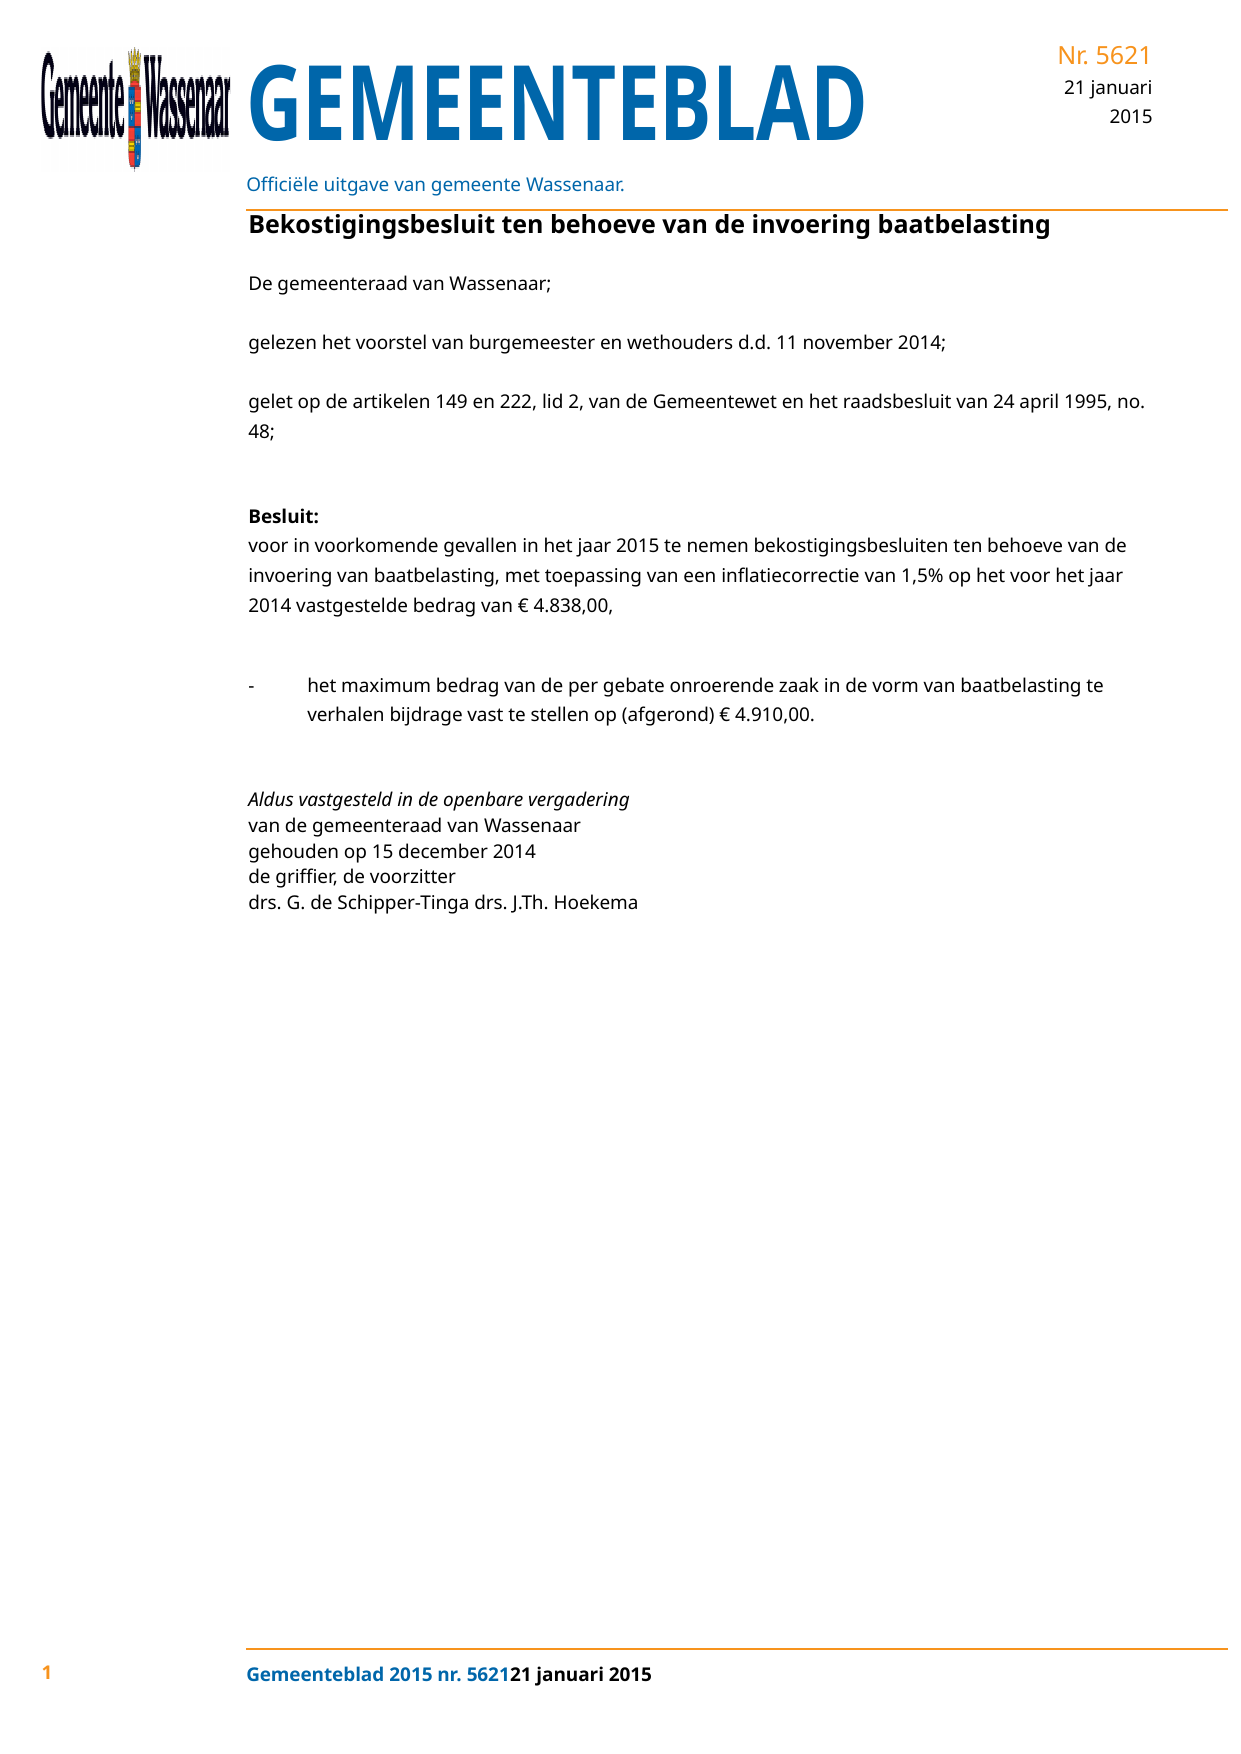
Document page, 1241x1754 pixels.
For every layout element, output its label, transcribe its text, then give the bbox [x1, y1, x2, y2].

text gelezen het voorstel van burgemeester en wethouders d.d. 11 november 2014; [248, 329, 1152, 355]
text gelet op de artikelen 149 en 222, lid 2, van de Gemeentewet en het raadsbesluit van 24 april 1995, no. 48; [248, 389, 1152, 444]
text Bekostigingsbesluit ten behoeve van de invoering baatbelasting [248, 211, 1152, 241]
list het maximum bedrag van de per gebate onroerende zaak in de vorm van baatbelasting te verhalen bijdrage vast te stellen op (afgerond) € 4.910,00. [248, 672, 1152, 727]
text Aldus vastgesteld in de openbare vergadering [248, 786, 1152, 812]
text De gemeenteraad van Wassenaar; [248, 270, 1152, 296]
text voor in voorkomende gevallen in het jaar 2015 te nemen bekostigingsbesluiten ten behoeve van de invoering van baatbelasting, met toepassing van een inflatiecorrectie van 1,5% op het voor het jaar 2014 vastgestelde bedrag van € 4.838,00, [248, 533, 1152, 618]
text van de gemeenteraad van Wassenaar [248, 812, 1152, 838]
text Besluit: [248, 503, 1152, 529]
picture [41, 47, 231, 172]
text drs. G. de Schipper-Tinga drs. J.Th. Hoekema [248, 889, 1152, 915]
text de griffier, de voorzitter [248, 863, 1152, 889]
text gehouden op 15 december 2014 [248, 838, 1152, 863]
